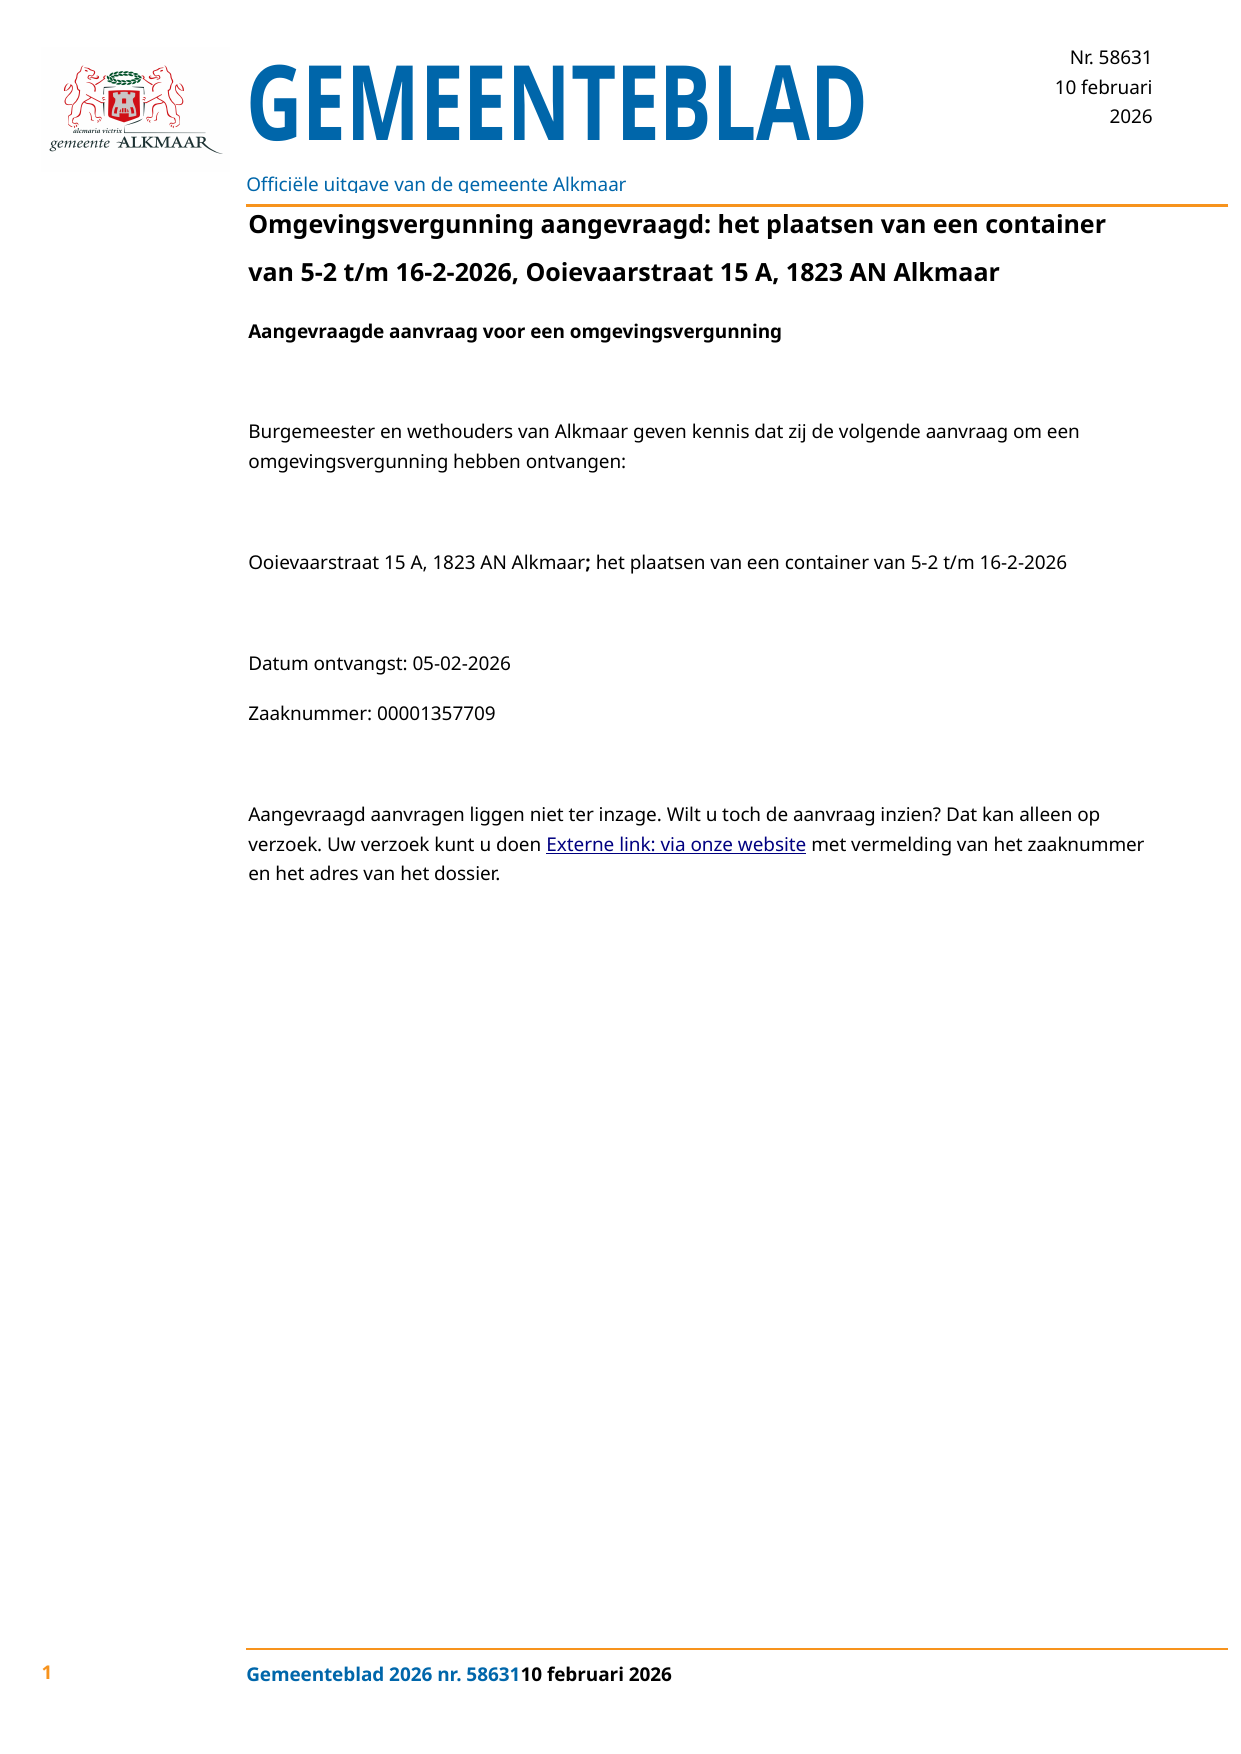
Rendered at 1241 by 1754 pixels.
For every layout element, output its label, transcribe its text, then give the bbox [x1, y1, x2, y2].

text Aangevraagd aanvragen liggen niet ter inzage. Wilt u toch de aanvraag inzien? Dat kan alleen op verzoek. Uw verzoek kunt u doen Externe link: via onze website met vermelding van het zaaknummer en het adres van het dossier. [248, 801, 1152, 886]
text Aangevraagde aanvraag voor een omgevingsvergunning [248, 318, 1152, 344]
text Datum ontvangst: 05-02-2026 [248, 650, 1152, 676]
picture [41, 47, 231, 172]
text Omgevingsvergunning aangevraagd: het plaatsen van een container van 5-2 t/m 16-2-2026, Ooievaarstraat 15 A, 1823 AN Alkmaar [248, 207, 1152, 288]
text Ooievaarstraat 15 A, 1823 AN Alkmaar; het plaatsen van een container van 5-2 t/m 16-2-2026 [248, 549, 1152, 575]
text Zaaknummer: 00001357709 [248, 700, 1152, 726]
text Burgemeester en wethouders van Alkmaar geven kennis dat zij de volgende aanvraag om een omgevingsvergunning hebben ontvangen: [248, 419, 1152, 474]
